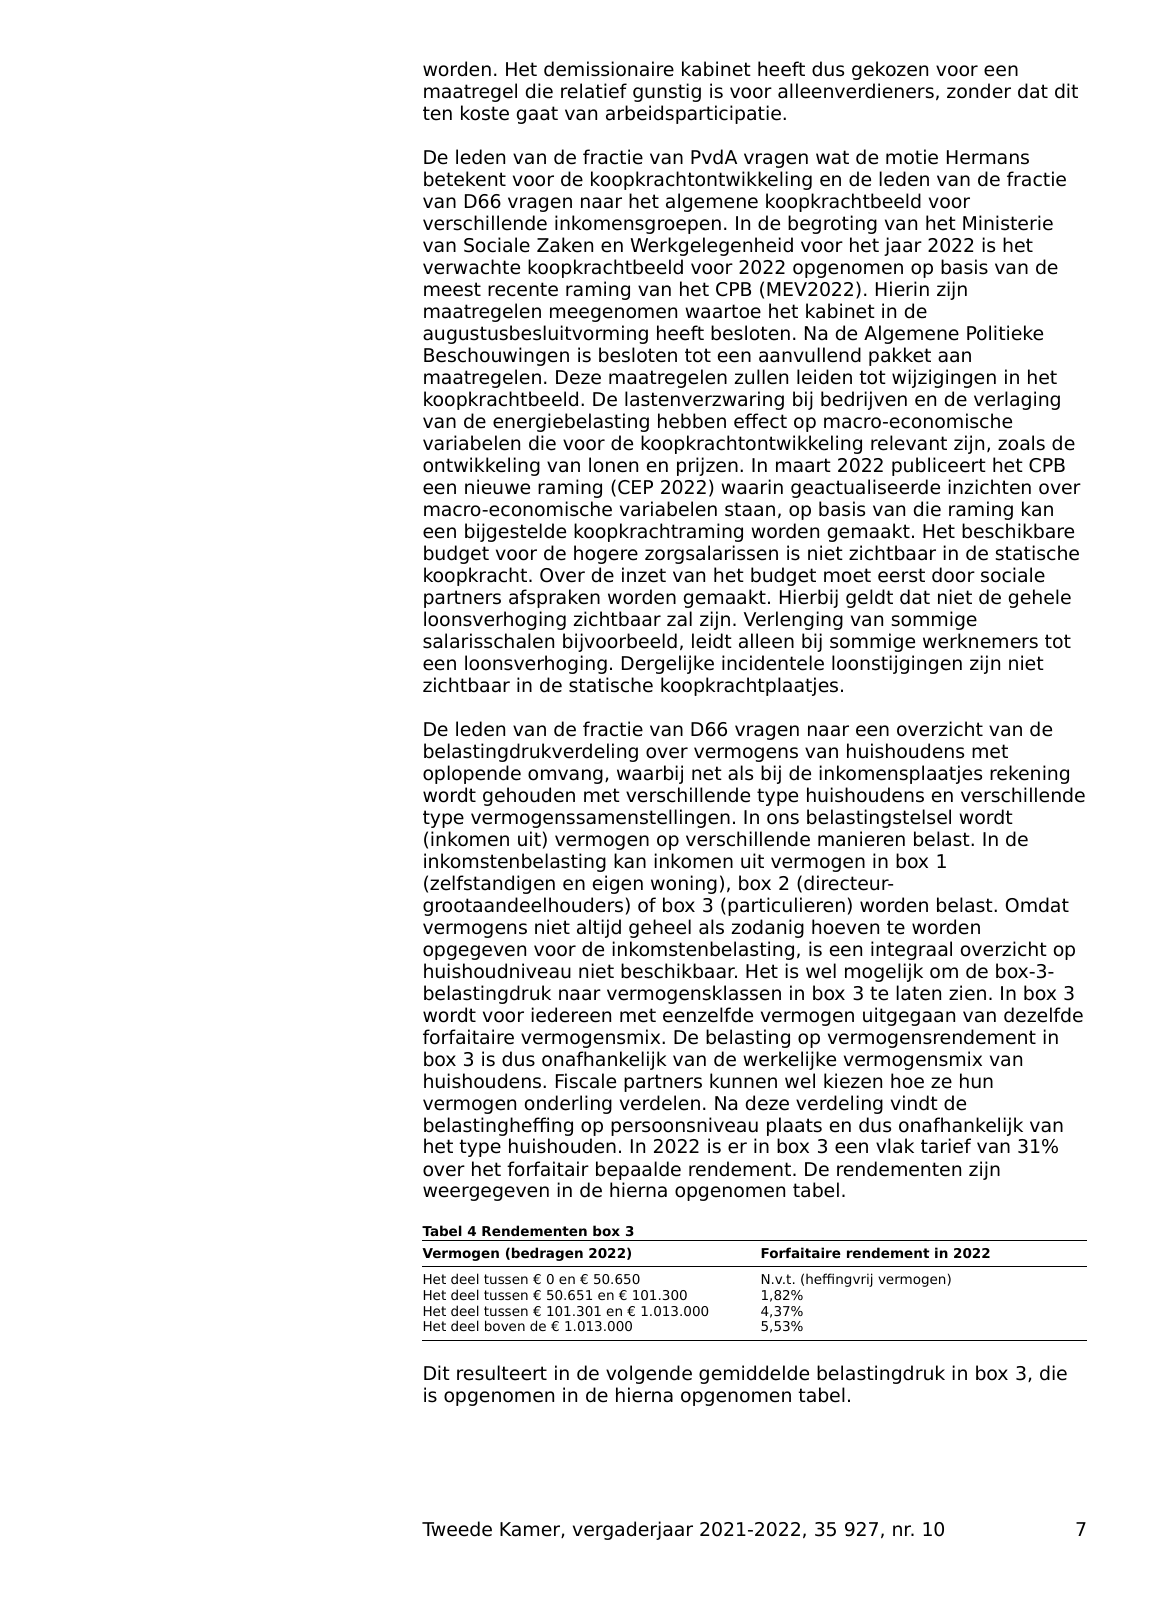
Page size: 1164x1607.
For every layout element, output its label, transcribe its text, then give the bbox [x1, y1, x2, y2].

text De leden van de fractie van D66 vragen naar een overzicht van de belastingdrukverdeling over vermogens van huishoudens met oplopende omvang, waarbij net als bij de inkomensplaatjes rekening wordt gehouden met verschillende type huishoudens en verschillende type vermogenssamenstellingen. In ons belastingstelsel wordt (inkomen uit) vermogen op verschillende manieren belast. In de inkomstenbelasting kan inkomen uit vermogen in box 1 (zelfstandigen en eigen woning), box 2 (directeur-grootaandeelhouders) of box 3 (particulieren) worden belast. Omdat vermogens niet altijd geheel als zodanig hoeven te worden opgegeven voor de inkomstenbelasting, is een integraal overzicht op huishoudniveau niet beschikbaar. Het is wel mogelijk om de box-3-belastingdruk naar vermogensklassen in box 3 te laten zien. In box 3 wordt voor iedereen met eenzelfde vermogen uitgegaan van dezelfde forfaitaire vermogensmix. De belasting op vermogensrendement in box 3 is dus onafhankelijk van de werkelijke vermogensmix van huishoudens. Fiscale partners kunnen wel kiezen hoe ze hun vermogen onderling verdelen. Na deze verdeling vindt de belastingheffing op persoonsniveau plaats en dus onafhankelijk van het type huishouden. In 2022 is er in box 3 een vlak tarief van 31% over het forfaitair bepaalde rendement. De rendementen zijn weergegeven in de hierna opgenomen tabel. [422, 719, 1087, 1202]
text Dit resulteert in de volgende gemiddelde belastingdruk in box 3, die is opgenomen in de hierna opgenomen tabel. [422, 1363, 1087, 1407]
table_cell Het deel tussen € 50.651 en € 101.300 [422, 1288, 754, 1303]
table_cell Het deel tussen € 101.301 en € 1.013.000 [422, 1303, 754, 1319]
text worden. Het demissionaire kabinet heeft dus gekozen voor een maatregel die relatief gunstig is voor alleenverdieners, zonder dat dit ten koste gaat van arbeidsparticipatie. [422, 59, 1087, 125]
table_cell Het deel boven de € 1.013.000 [422, 1319, 754, 1339]
table_cell 1,82% [754, 1288, 1087, 1303]
table_cell Het deel tussen € 0 en € 50.650 [422, 1267, 754, 1288]
table_header Tabel 4 Rendementen box 3 [422, 1224, 1087, 1240]
table_cell Vermogen (bedragen 2022) [422, 1241, 754, 1266]
table_cell Forfaitaire rendement in 2022 [754, 1241, 1087, 1266]
table_cell 5,53% [754, 1319, 1087, 1339]
text De leden van de fractie van PvdA vragen wat de motie Hermans betekent voor de koopkrachtontwikkeling en de leden van de fractie van D66 vragen naar het algemene koopkrachtbeeld voor verschillende inkomensgroepen. In de begroting van het Ministerie van Sociale Zaken en Werkgelegenheid voor het jaar 2022 is het verwachte koopkrachtbeeld voor 2022 opgenomen op basis van de meest recente raming van het CPB (MEV2022). Hierin zijn maatregelen meegenomen waartoe het kabinet in de augustusbesluitvorming heeft besloten. Na de Algemene Politieke Beschouwingen is besloten tot een aanvullend pakket aan maatregelen. Deze maatregelen zullen leiden tot wijzigingen in het koopkrachtbeeld. De lastenverzwaring bij bedrijven en de verlaging van de energiebelasting hebben effect op macro-economische variabelen die voor de koopkrachtontwikkeling relevant zijn, zoals de ontwikkeling van lonen en prijzen. In maart 2022 publiceert het CPB een nieuwe raming (CEP 2022) waarin geactualiseerde inzichten over macro-economische variabelen staan, op basis van die raming kan een bijgestelde koopkrachtraming worden gemaakt. Het beschikbare budget voor de hogere zorgsalarissen is niet zichtbaar in de statische koopkracht. Over de inzet van het budget moet eerst door sociale partners afspraken worden gemaakt. Hierbij geldt dat niet de gehele loonsverhoging zichtbaar zal zijn. Verlenging van sommige salarisschalen bijvoorbeeld, leidt alleen bij sommige werknemers tot een loonsverhoging. Dergelijke incidentele loonstijgingen zijn niet zichtbaar in de statische koopkrachtplaatjes. [422, 147, 1087, 697]
table_cell 4,37% [754, 1303, 1087, 1319]
table_cell N.v.t. (heffingvrij vermogen) [754, 1267, 1087, 1288]
